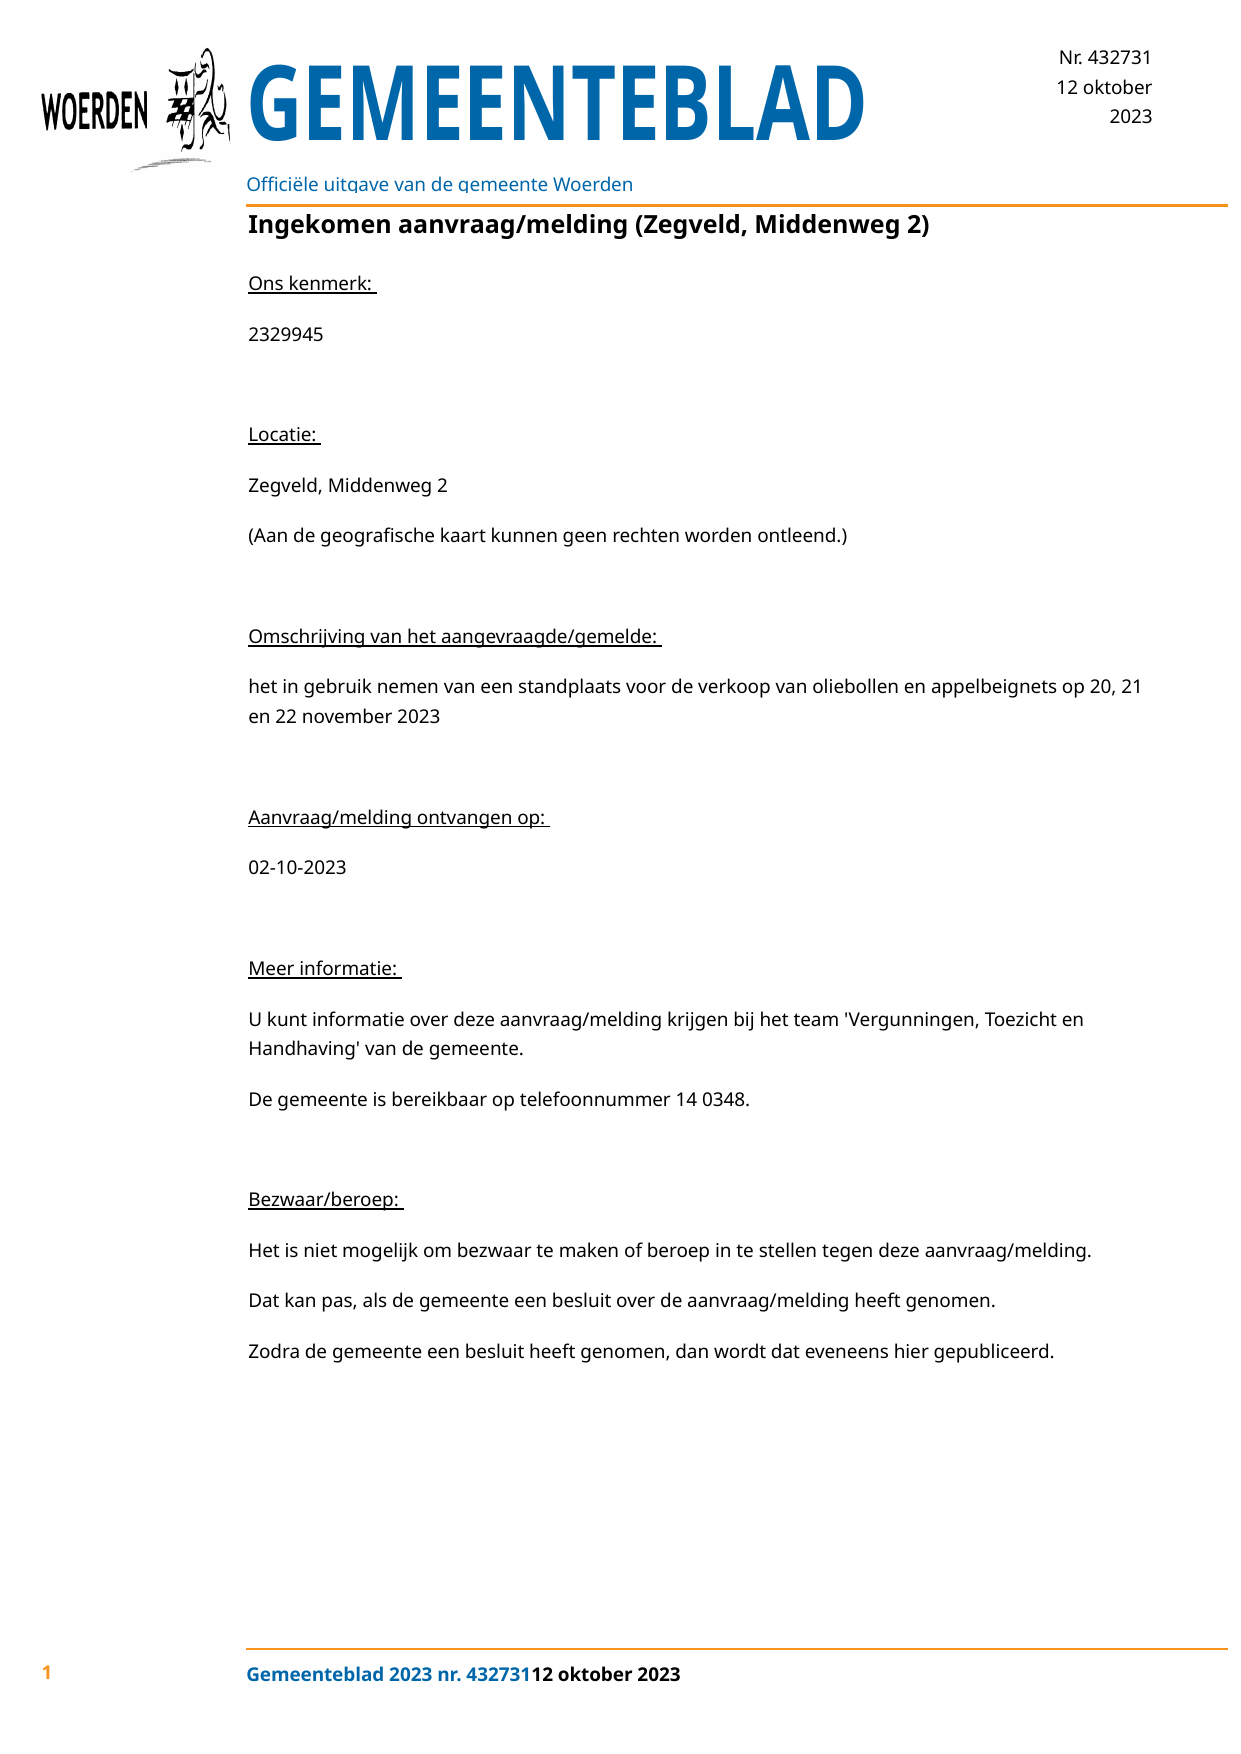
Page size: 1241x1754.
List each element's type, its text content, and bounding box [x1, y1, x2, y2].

text Dat kan pas, als de gemeente een besluit over de aanvraag/melding heeft genomen. [248, 1287, 1152, 1313]
text (Aan de geografische kaart kunnen geen rechten worden ontleend.) [248, 522, 1152, 548]
text De gemeente is bereikbaar op telefoonnummer 14 0348. [248, 1086, 1152, 1111]
text Ons kenmerk: [248, 270, 1152, 296]
text het in gebruik nemen van een standplaats voor de verkoop van oliebollen en appelbeignets op 20, 21 en 22 november 2023 [248, 674, 1152, 729]
text 02-10-2023 [248, 854, 1152, 880]
text Ingekomen aanvraag/melding (Zegveld, Middenweg 2) [248, 207, 1152, 241]
text Het is niet mogelijk om bezwaar te maken of beroep in te stellen tegen deze aanvraag/melding. [248, 1237, 1152, 1263]
picture [41, 47, 231, 172]
text Zegveld, Middenweg 2 [248, 472, 1152, 498]
text Aanvraag/melding ontvangen op: [248, 804, 1152, 830]
text Omschrijving van het aangevraagde/gemelde: [248, 623, 1152, 649]
text 2329945 [248, 321, 1152, 346]
text Bezwaar/beroep: [248, 1187, 1152, 1212]
text Locatie: [248, 422, 1152, 447]
text U kunt informatie over deze aanvraag/melding krijgen bij het team 'Vergunningen, Toezicht en Handhaving' van de gemeente. [248, 1006, 1152, 1061]
text Zodra de gemeente een besluit heeft genomen, dan wordt dat eveneens hier gepubliceerd. [248, 1338, 1152, 1363]
text Meer informatie: [248, 955, 1152, 981]
